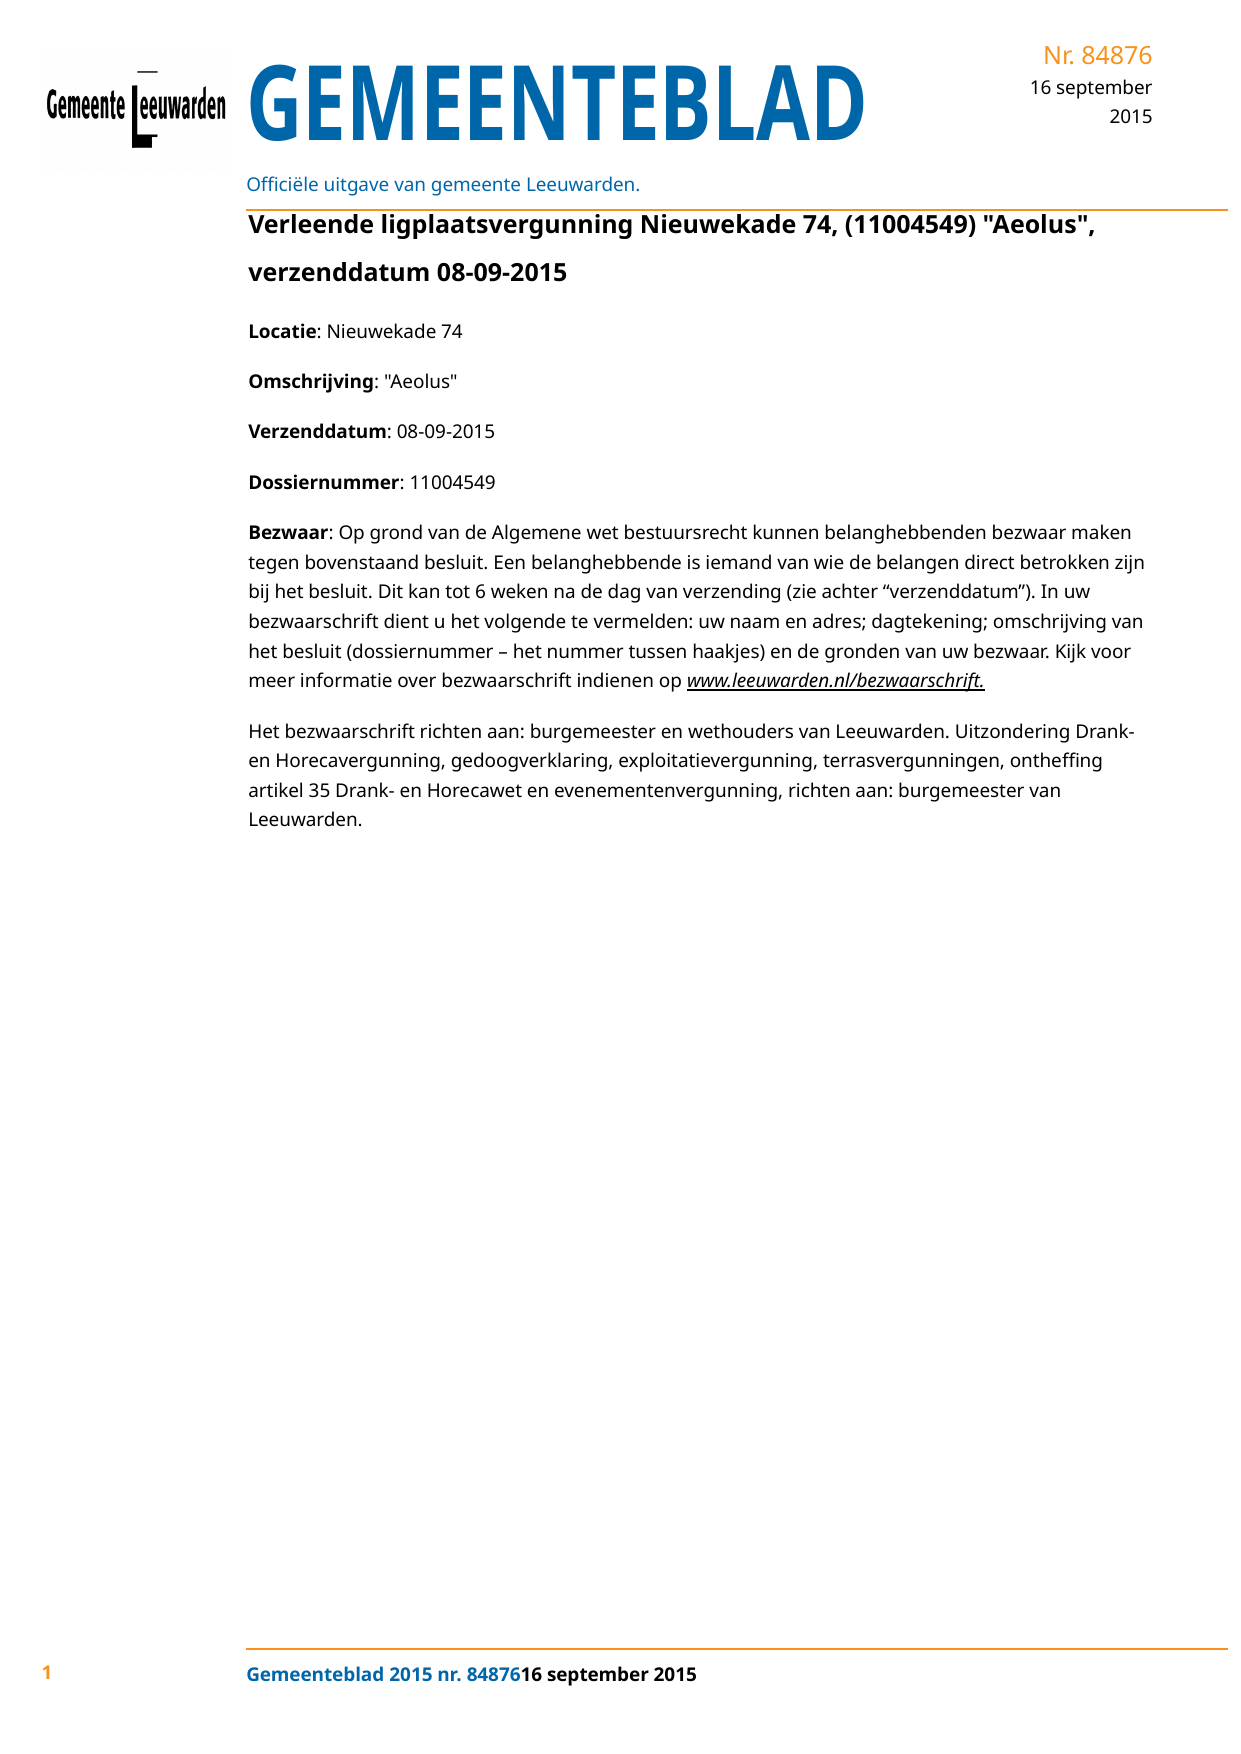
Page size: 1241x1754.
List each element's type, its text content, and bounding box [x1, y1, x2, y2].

text Dossiernummer: 11004549 [248, 469, 1152, 495]
text Het bezwaarschrift richten aan: burgemeester en wethouders van Leeuwarden. Uitzondering Drank- en Horecavergunning, gedoogverklaring, exploitatievergunning, terrasvergunningen, ontheffing artikel 35 Drank- en Horecawet en evenementenvergunning, richten aan: burgemeester van Leeuwarden. [248, 718, 1152, 832]
text Verleende ligplaatsvergunning Nieuwekade 74, (11004549) "Aeolus", verzenddatum 08-09-2015 [248, 211, 1152, 288]
text Omschrijving: "Aeolus" [248, 368, 1152, 394]
text Locatie: Nieuwekade 74 [248, 318, 1152, 344]
text Bezwaar: Op grond van de Algemene wet bestuursrecht kunnen belanghebbenden bezwaar maken tegen bovenstaand besluit. Een belanghebbende is iemand van wie de belangen direct betrokken zijn bij het besluit. Dit kan tot 6 weken na de dag van verzending (zie achter “verzenddatum”). In uw bezwaarschrift dient u het volgende te vermelden: uw naam en adres; dagtekening; omschrijving van het besluit (dossiernummer – het nummer tussen haakjes) en de gronden van uw bezwaar. Kijk voor meer informatie over bezwaarschrift indienen op www.leeuwarden.nl/bezwaarschrift. [248, 519, 1152, 693]
text Verzenddatum: 08-09-2015 [248, 419, 1152, 444]
picture [41, 47, 231, 172]
